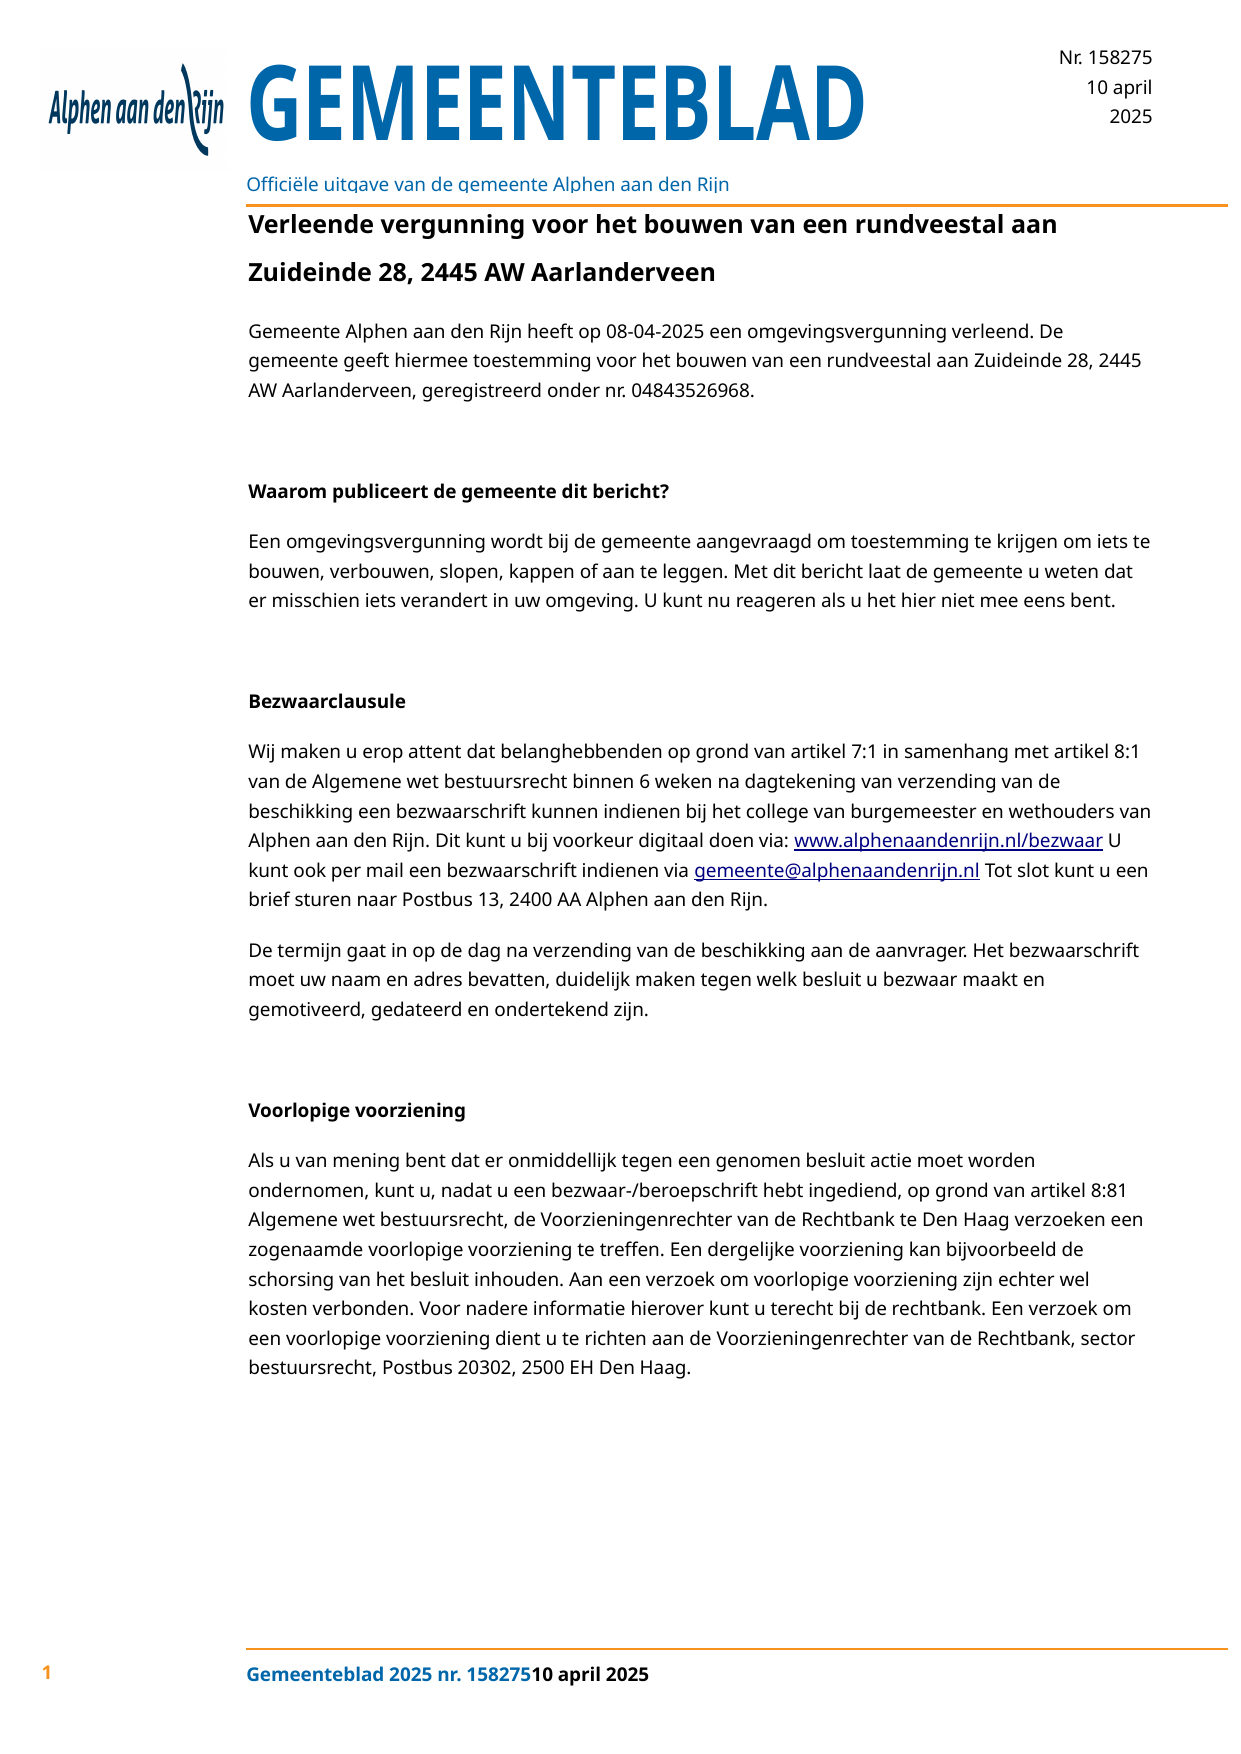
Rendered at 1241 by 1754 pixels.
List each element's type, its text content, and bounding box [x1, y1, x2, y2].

text Verleende vergunning voor het bouwen van een rundveestal aan Zuideinde 28, 2445 AW Aarlanderveen [248, 207, 1152, 288]
text Wij maken u erop attent dat belanghebbenden op grond van artikel 7:1 in samenhang met artikel 8:1 van de Algemene wet bestuursrecht binnen 6 weken na dagtekening van verzending van de beschikking een bezwaarschrift kunnen indienen bij het college van burgemeester en wethouders van Alphen aan den Rijn. Dit kunt u bij voorkeur digitaal doen via: www.alphenaandenrijn.nl/bezwaar U kunt ook per mail een bezwaarschrift indienen via gemeente@alphenaandenrijn.nl Tot slot kunt u een brief sturen naar Postbus 13, 2400 AA Alphen aan den Rijn. [248, 739, 1152, 912]
picture [41, 47, 231, 172]
text Gemeente Alphen aan den Rijn heeft op 08-04-2025 een omgevingsvergunning verleend. De gemeente geeft hiermee toestemming voor het bouwen van een rundveestal aan Zuideinde 28, 2445 AW Aarlanderveen, geregistreerd onder nr. 04843526968. [248, 318, 1152, 403]
text Als u van mening bent dat er onmiddellijk tegen een genomen besluit actie moet worden ondernomen, kunt u, nadat u een bezwaar-/beroepschrift hebt ingediend, op grond van artikel 8:81 Algemene wet bestuursrecht, de Voorzieningenrechter van de Rechtbank te Den Haag verzoeken een zogenaamde voorlopige voorziening te treffen. Een dergelijke voorziening kan bijvoorbeeld de schorsing van het besluit inhouden. Aan een verzoek om voorlopige voorziening zijn echter wel kosten verbonden. Voor nadere informatie hierover kunt u terecht bij de rechtbank. Een verzoek om een voorlopige voorziening dient u te richten aan de Voorzieningenrechter van de Rechtbank, sector bestuursrecht, Postbus 20302, 2500 EH Den Haag. [248, 1147, 1152, 1380]
text Waarom publiceert de gemeente dit bericht? [248, 478, 1152, 504]
text Een omgevingsvergunning wordt bij de gemeente aangevraagd om toestemming te krijgen om iets te bouwen, verbouwen, slopen, kappen of aan te leggen. Met dit bericht laat de gemeente u weten dat er misschien iets verandert in uw omgeving. U kunt nu reageren als u het hier niet mee eens bent. [248, 528, 1152, 613]
text De termijn gaat in op de dag na verzending van de beschikking aan de aanvrager. Het bezwaarschrift moet uw naam en adres bevatten, duidelijk maken tegen welk besluit u bezwaar maakt en gemotiveerd, gedateerd en ondertekend zijn. [248, 937, 1152, 1022]
text Bezwaarclausule [248, 688, 1152, 714]
text Voorlopige voorziening [248, 1097, 1152, 1123]
